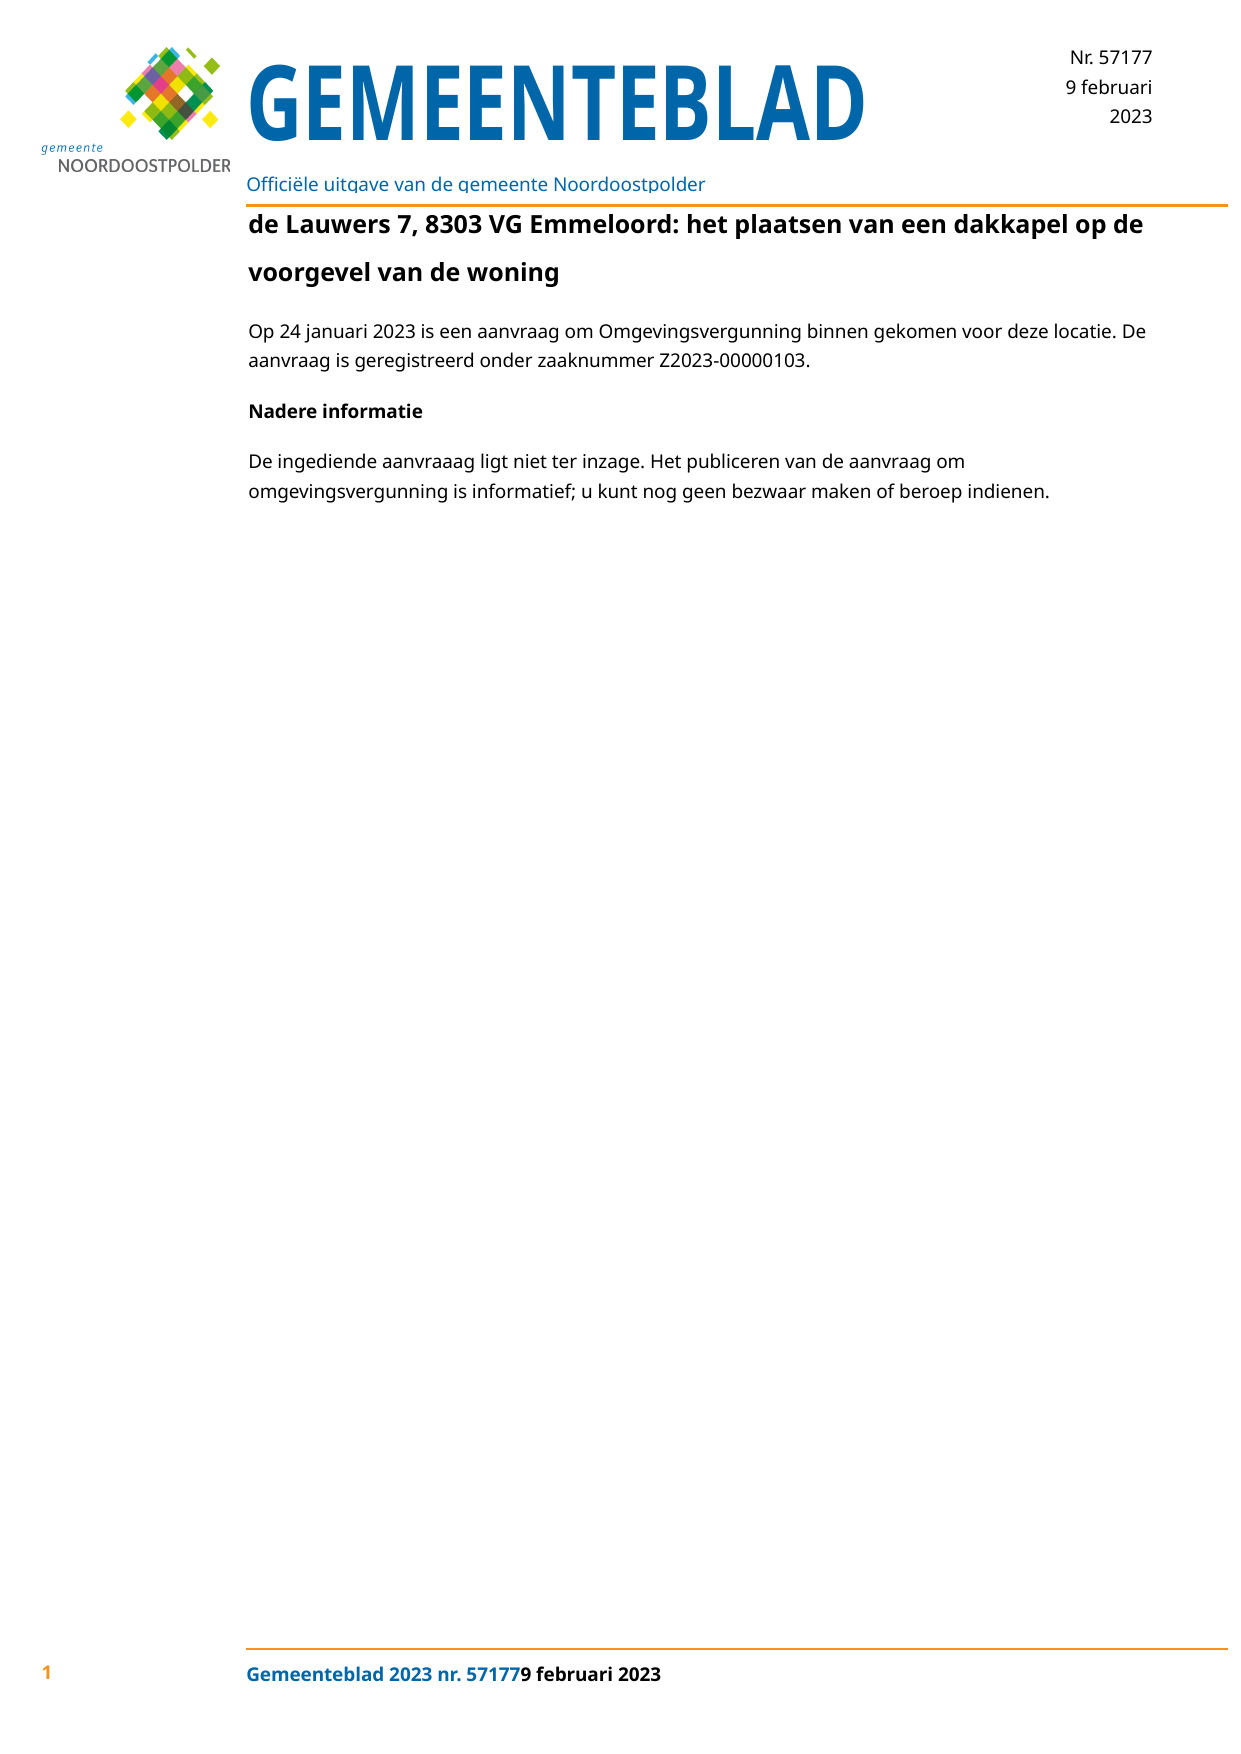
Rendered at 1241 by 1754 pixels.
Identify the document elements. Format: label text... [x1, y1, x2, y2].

text Nadere informatie [248, 398, 1152, 424]
text de Lauwers 7, 8303 VG Emmeloord: het plaatsen van een dakkapel op de voorgevel van de woning [248, 207, 1152, 288]
text De ingediende aanvraaag ligt niet ter inzage. Het publiceren van de aanvraag om omgevingsvergunning is informatief; u kunt nog geen bezwaar maken of beroep indienen. [248, 448, 1152, 504]
text Op 24 januari 2023 is een aanvraag om Omgevingsvergunning binnen gekomen voor deze locatie. De aanvraag is geregistreerd onder zaaknummer Z2023-00000103. [248, 318, 1152, 373]
picture [41, 47, 231, 172]
